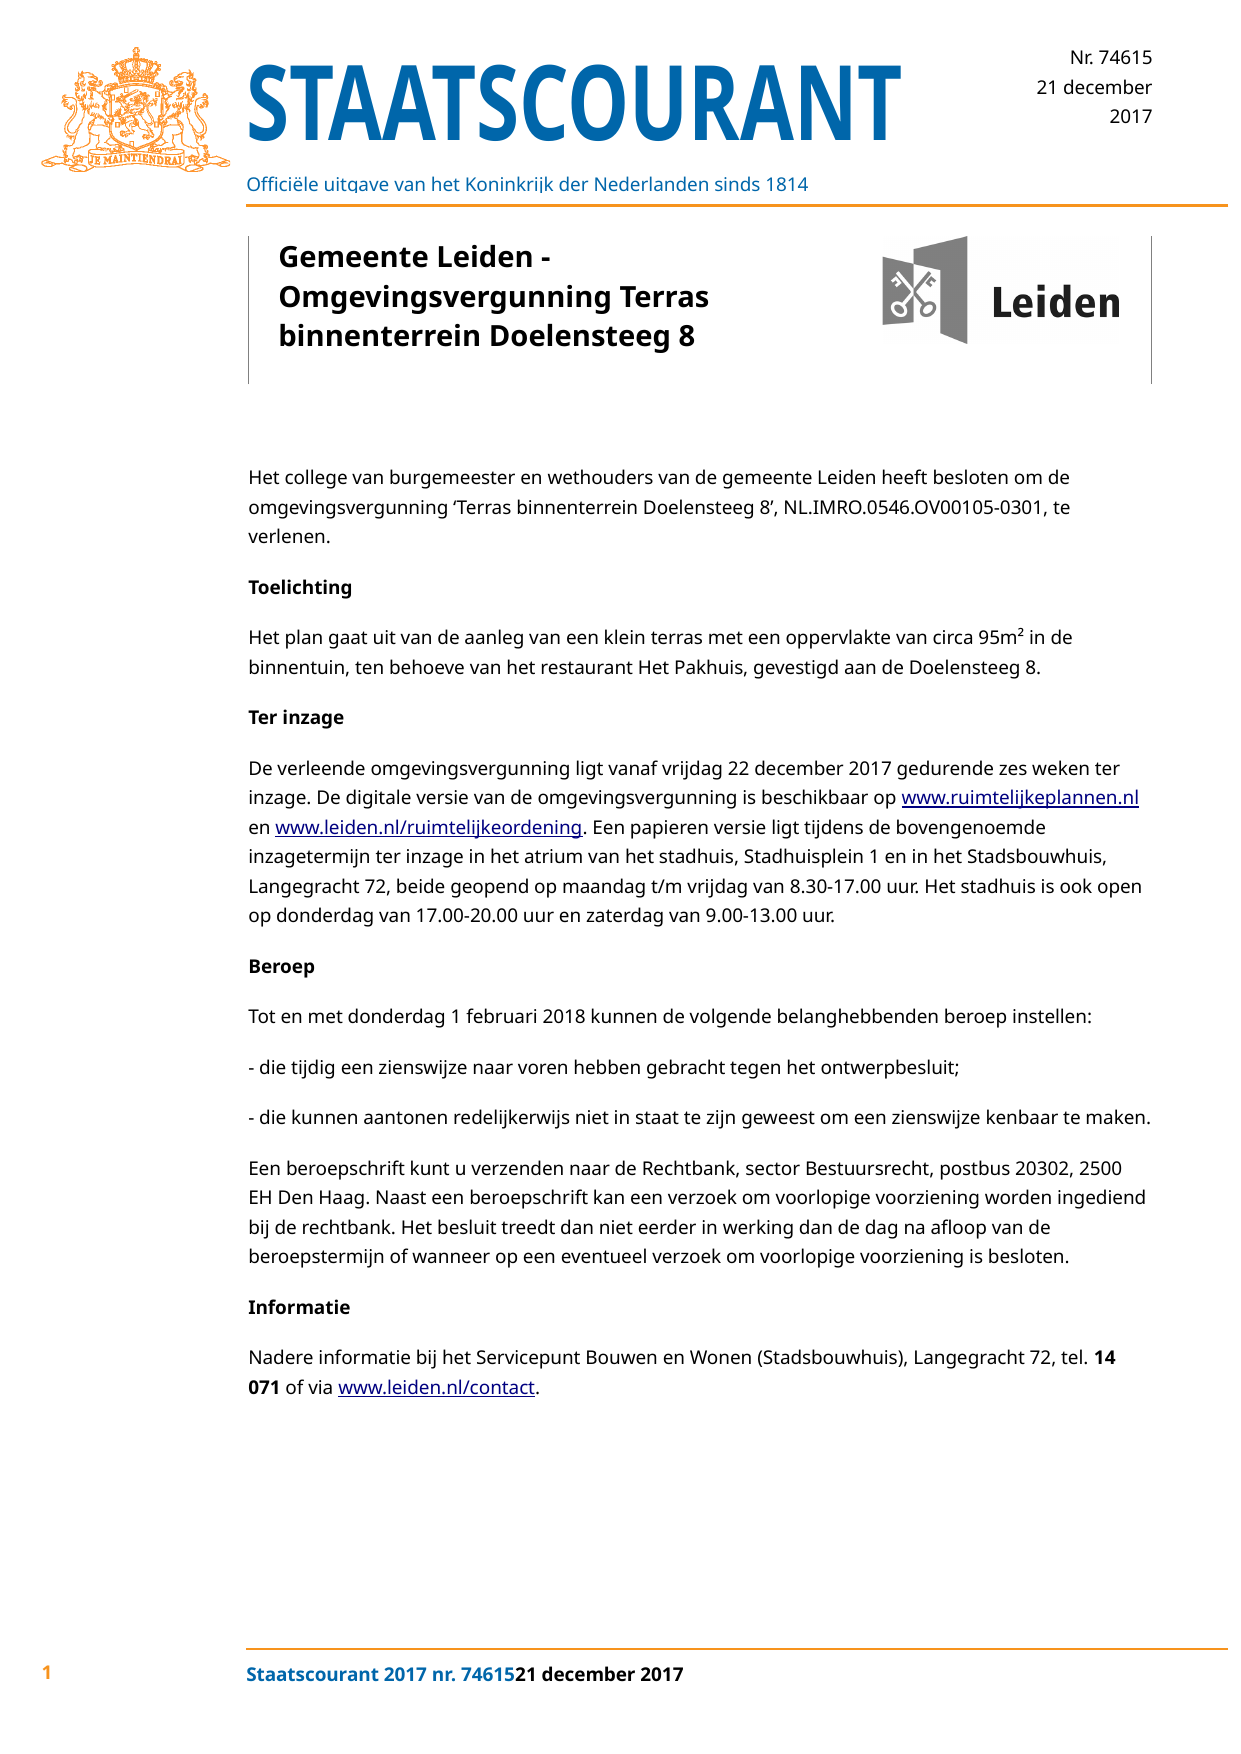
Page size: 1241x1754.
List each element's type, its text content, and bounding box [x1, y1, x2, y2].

text Nadere informatie bij het Servicepunt Bouwen en Wonen (Stadsbouwhuis), Langegracht 72, tel. 14 071 of via www.leiden.nl/contact. [248, 1344, 1152, 1400]
picture [41, 47, 231, 172]
table_header [850, 236, 1151, 384]
text Het plan gaat uit van de aanleg van een klein terras met een oppervlakte van circa 95m² in de binnentuin, ten behoeve van het restaurant Het Pakhuis, gevestigd aan de Doelensteeg 8. [248, 624, 1152, 680]
text Ter inzage [248, 704, 1152, 730]
text Informatie [248, 1294, 1152, 1320]
text Het college van burgemeester en wethouders van de gemeente Leiden heeft besloten om de omgevingsvergunning ‘Terras binnenterrein Doelensteeg 8’, NL.IMRO.0546.OV00105-0301, te verlenen. [248, 464, 1152, 549]
text Een beroepschrift kunt u verzenden naar de Rechtbank, sector Bestuursrecht, postbus 20302, 2500 EH Den Haag. Naast een beroepschrift kan een verzoek om voorlopige voorziening worden ingediend bij de rechtbank. Het besluit treedt dan niet eerder in werking dan de dag na afloop van de beroepstermijn of wanneer op een eventueel verzoek om voorlopige voorziening is besloten. [248, 1155, 1152, 1269]
text - die kunnen aantonen redelijkerwijs niet in staat te zijn geweest om een zienswijze kenbaar te maken. [248, 1104, 1152, 1130]
text Beroep [248, 953, 1152, 979]
text Tot en met donderdag 1 februari 2018 kunnen de volgende belanghebbenden beroep instellen: [248, 1003, 1152, 1029]
text Toelichting [248, 574, 1152, 600]
table_header Gemeente Leiden - Omgevingsvergunning Terras binnenterrein Doelensteeg 8 [249, 236, 850, 384]
text - die tijdig een zienswijze naar voren hebben gebracht tegen het ontwerpbesluit; [248, 1054, 1152, 1080]
text De verleende omgevingsvergunning ligt vanaf vrijdag 22 december 2017 gedurende zes weken ter inzage. De digitale versie van de omgevingsvergunning is beschikbaar op www.ruimtelijkeplannen.nl en www.leiden.nl/ruimtelijkeordening. Een papieren versie ligt tijdens de bovengenoemde inzagetermijn ter inzage in het atrium van het stadhuis, Stadhuisplein 1 en in het Stadsbouwhuis, Langegracht 72, beide geopend op maandag t/m vrijdag van 8.30-17.00 uur. Het stadhuis is ook open op donderdag van 17.00-20.00 uur en zaterdag van 9.00-13.00 uur. [248, 755, 1152, 928]
picture [882, 236, 1119, 344]
